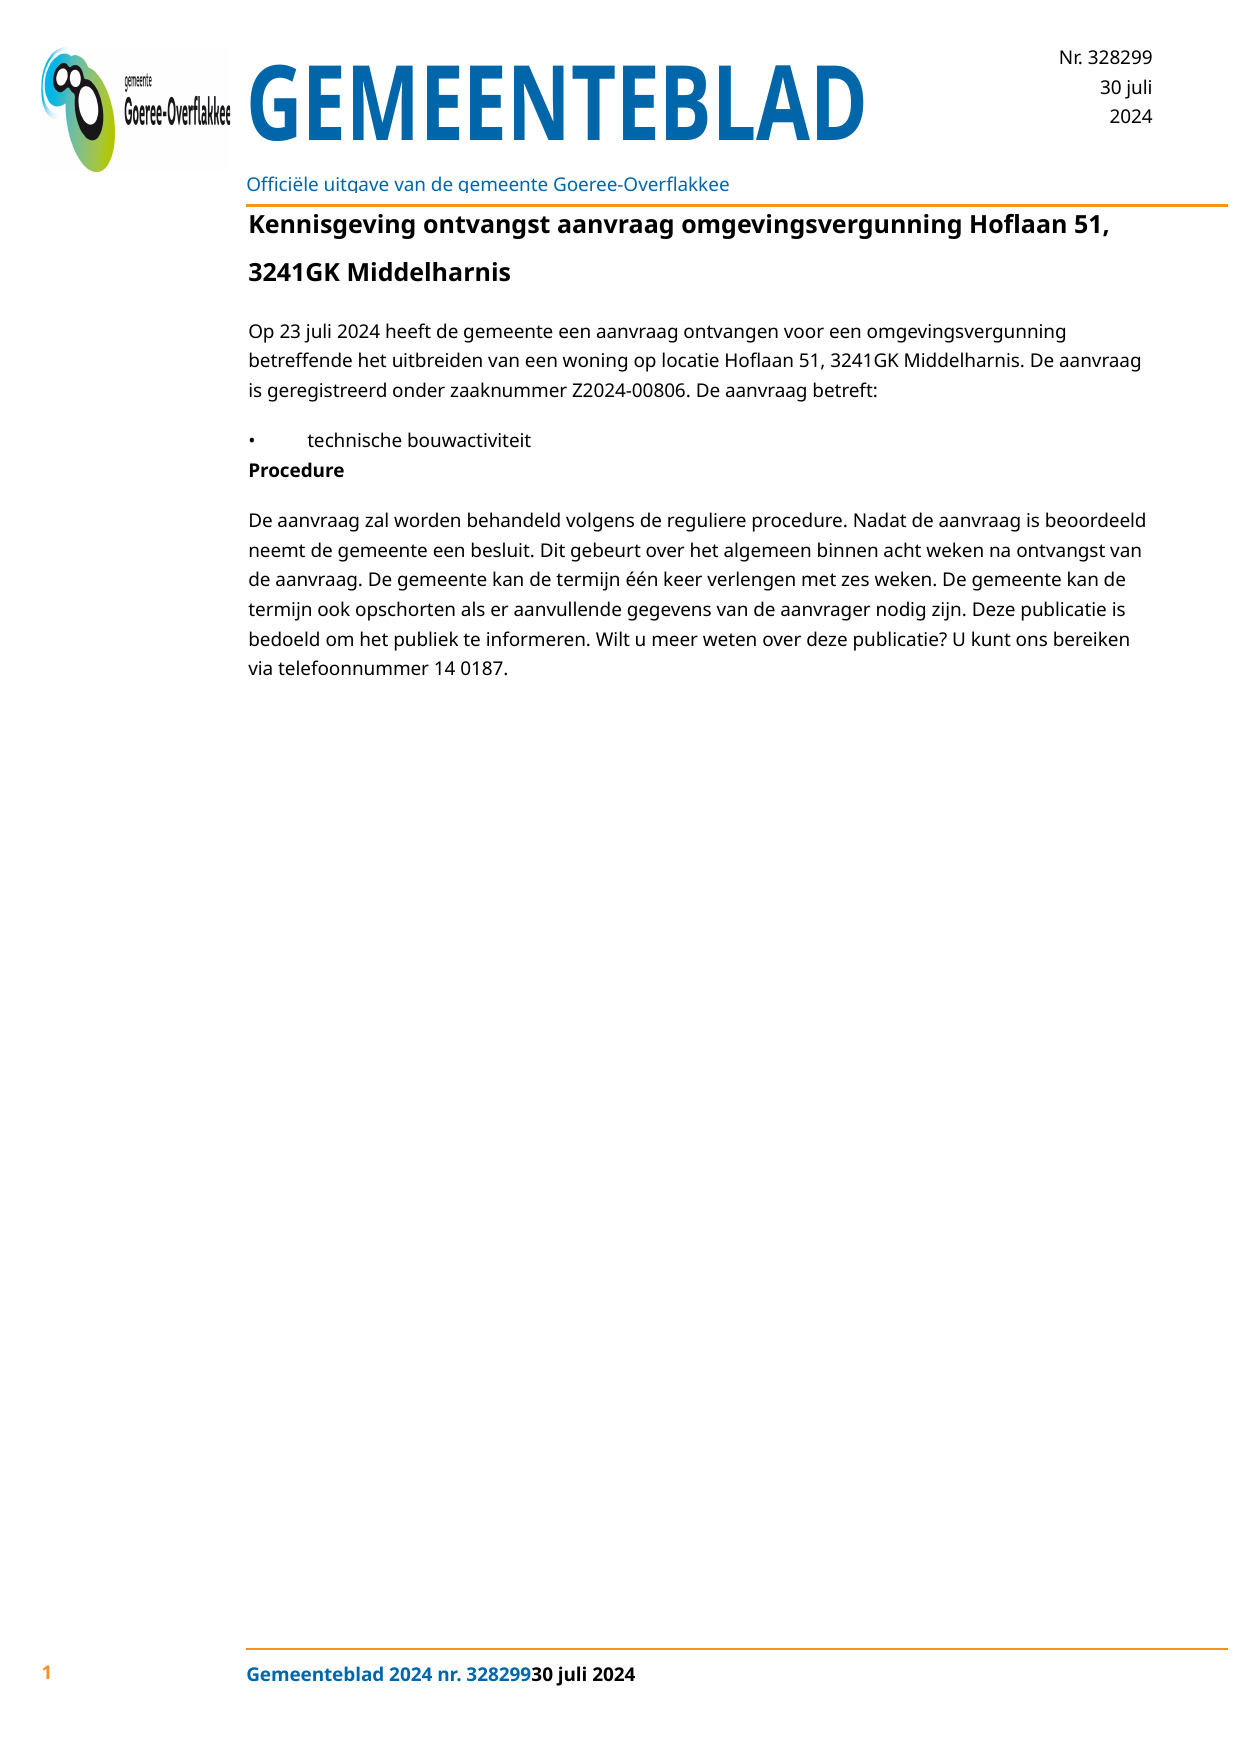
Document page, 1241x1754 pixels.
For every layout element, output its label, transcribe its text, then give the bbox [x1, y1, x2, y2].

list technische bouwactiviteit [248, 427, 1152, 453]
text Kennisgeving ontvangst aanvraag omgevingsvergunning Hoflaan 51, 3241GK Middelharnis [248, 207, 1152, 288]
text Procedure [248, 457, 1152, 483]
text De aanvraag zal worden behandeld volgens de reguliere procedure. Nadat de aanvraag is beoordeeld neemt de gemeente een besluit. Dit gebeurt over het algemeen binnen acht weken na ontvangst van de aanvraag. De gemeente kan de termijn één keer verlengen met zes weken. De gemeente kan de termijn ook opschorten als er aanvullende gegevens van de aanvrager nodig zijn. Deze publicatie is bedoeld om het publiek te informeren. Wilt u meer weten over deze publicatie? U kunt ons bereiken via telefoonnummer 14 0187. [248, 507, 1152, 681]
text Op 23 juli 2024 heeft de gemeente een aanvraag ontvangen voor een omgevingsvergunning betreffende het uitbreiden van een woning op locatie Hoflaan 51, 3241GK Middelharnis. De aanvraag is geregistreerd onder zaaknummer Z2024-00806. De aanvraag betreft: [248, 318, 1152, 403]
picture [41, 47, 231, 172]
